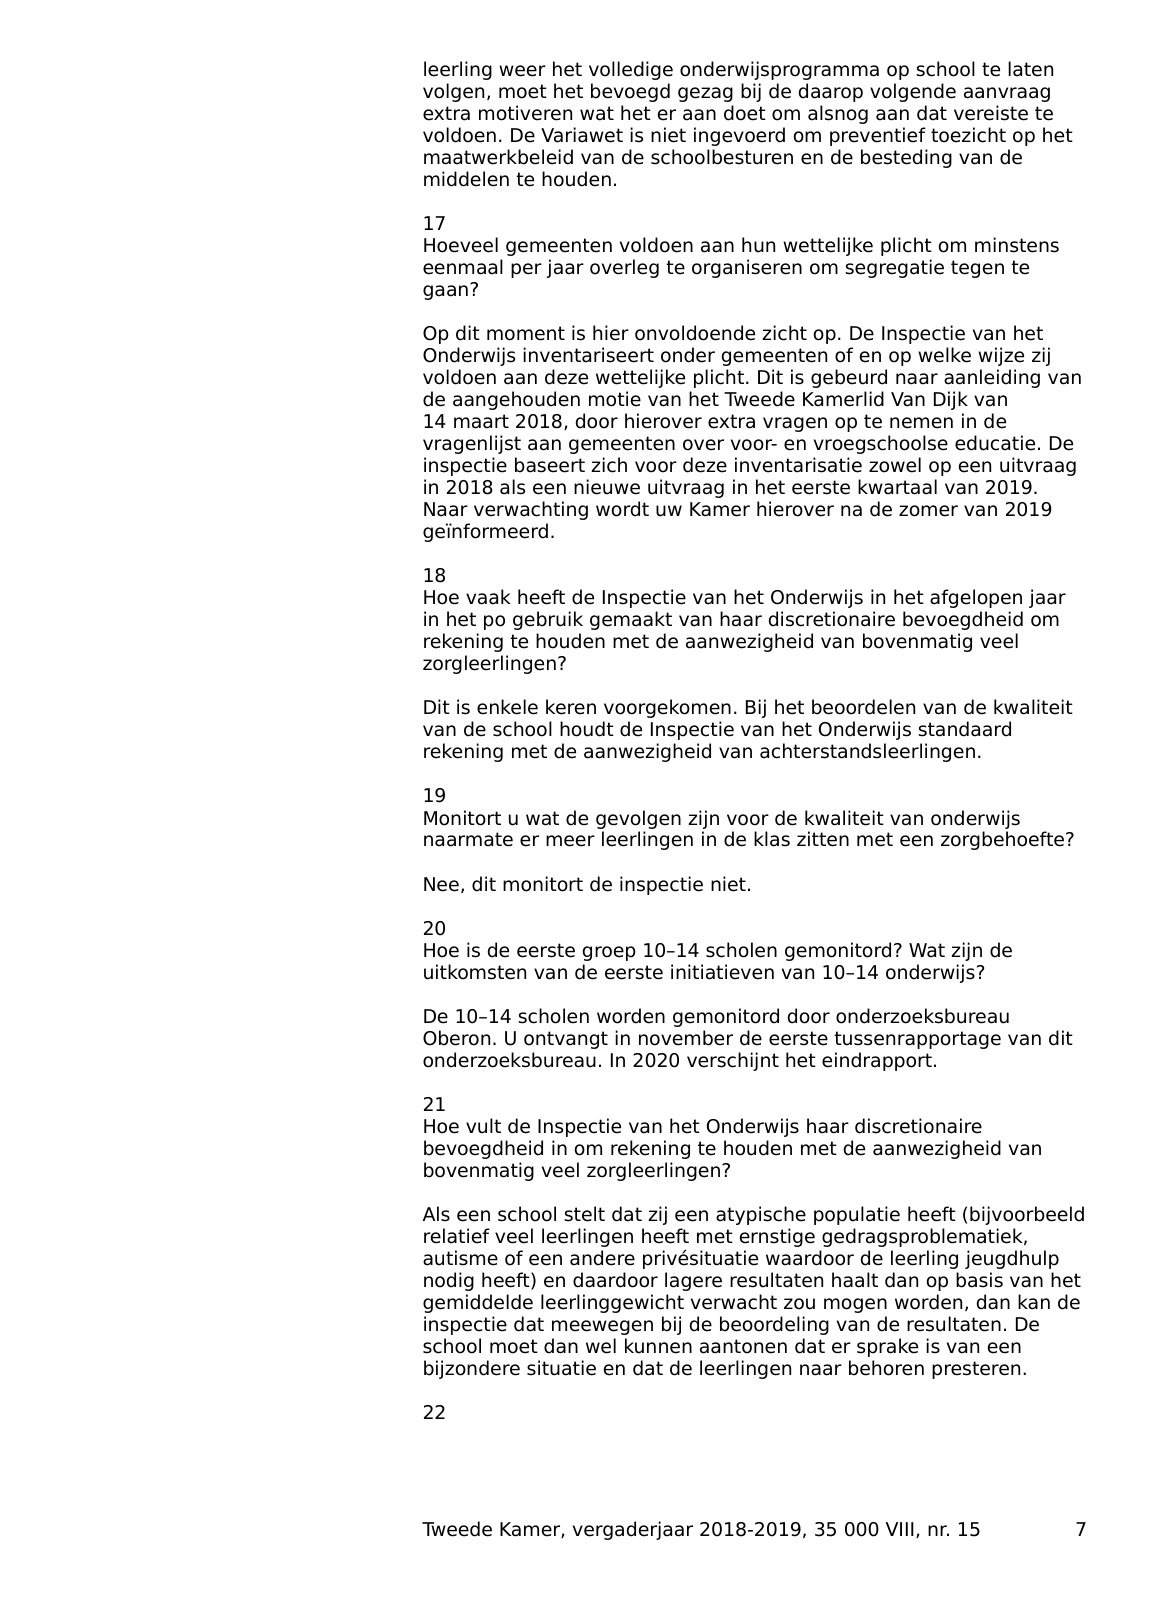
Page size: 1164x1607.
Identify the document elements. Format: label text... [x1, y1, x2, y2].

text De 10–14 scholen worden gemonitord door onderzoeksbureau Oberon. U ontvangt in november de eerste tussenrapportage van dit onderzoeksbureau. In 2020 verschijnt het eindrapport. [422, 1006, 1087, 1072]
text 18 [422, 565, 1087, 587]
text Hoe is de eerste groep 10–14 scholen gemonitord? Wat zijn de uitkomsten van de eerste initiatieven van 10–14 onderwijs? [422, 940, 1087, 984]
text 19 [422, 785, 1087, 807]
text Hoe vult de Inspectie van het Onderwijs haar discretionaire bevoegdheid in om rekening te houden met de aanwezigheid van bovenmatig veel zorgleerlingen? [422, 1116, 1087, 1182]
text Monitort u wat de gevolgen zijn voor de kwaliteit van onderwijs naarmate er meer leerlingen in de klas zitten met een zorgbehoefte? [422, 807, 1087, 851]
text 21 [422, 1094, 1087, 1116]
text Dit is enkele keren voorgekomen. Bij het beoordelen van de kwaliteit van de school houdt de Inspectie van het Onderwijs standaard rekening met de aanwezigheid van achterstandsleerlingen. [422, 697, 1087, 763]
text 20 [422, 918, 1087, 940]
text 17 [422, 213, 1087, 235]
text 22 [422, 1402, 1087, 1424]
text Als een school stelt dat zij een atypische populatie heeft (bijvoorbeeld relatief veel leerlingen heeft met ernstige gedragsproblematiek, autisme of een andere privésituatie waardoor de leerling jeugdhulp nodig heeft) en daardoor lagere resultaten haalt dan op basis van het gemiddelde leerlinggewicht verwacht zou mogen worden, dan kan de inspectie dat meewegen bij de beoordeling van de resultaten. De school moet dan wel kunnen aantonen dat er sprake is van een bijzondere situatie en dat de leerlingen naar behoren presteren. [422, 1204, 1087, 1380]
text Op dit moment is hier onvoldoende zicht op. De Inspectie van het Onderwijs inventariseert onder gemeenten of en op welke wijze zij voldoen aan deze wettelijke plicht. Dit is gebeurd naar aanleiding van de aangehouden motie van het Tweede Kamerlid Van Dijk van 14 maart 2018, door hierover extra vragen op te nemen in de vragenlijst aan gemeenten over voor- en vroegschoolse educatie. De inspectie baseert zich voor deze inventarisatie zowel op een uitvraag in 2018 als een nieuwe uitvraag in het eerste kwartaal van 2019. Naar verwachting wordt uw Kamer hierover na de zomer van 2019 geïnformeerd. [422, 323, 1087, 543]
text Hoeveel gemeenten voldoen aan hun wettelijke plicht om minstens eenmaal per jaar overleg te organiseren om segregatie tegen te gaan? [422, 235, 1087, 301]
text Nee, dit monitort de inspectie niet. [422, 873, 1087, 896]
text leerling weer het volledige onderwijsprogramma op school te laten volgen, moet het bevoegd gezag bij de daarop volgende aanvraag extra motiveren wat het er aan doet om alsnog aan dat vereiste te voldoen. De Variawet is niet ingevoerd om preventief toezicht op het maatwerkbeleid van de schoolbesturen en de besteding van de middelen te houden. [422, 59, 1087, 191]
text Hoe vaak heeft de Inspectie van het Onderwijs in het afgelopen jaar in het po gebruik gemaakt van haar discretionaire bevoegdheid om rekening te houden met de aanwezigheid van bovenmatig veel zorgleerlingen? [422, 587, 1087, 675]
